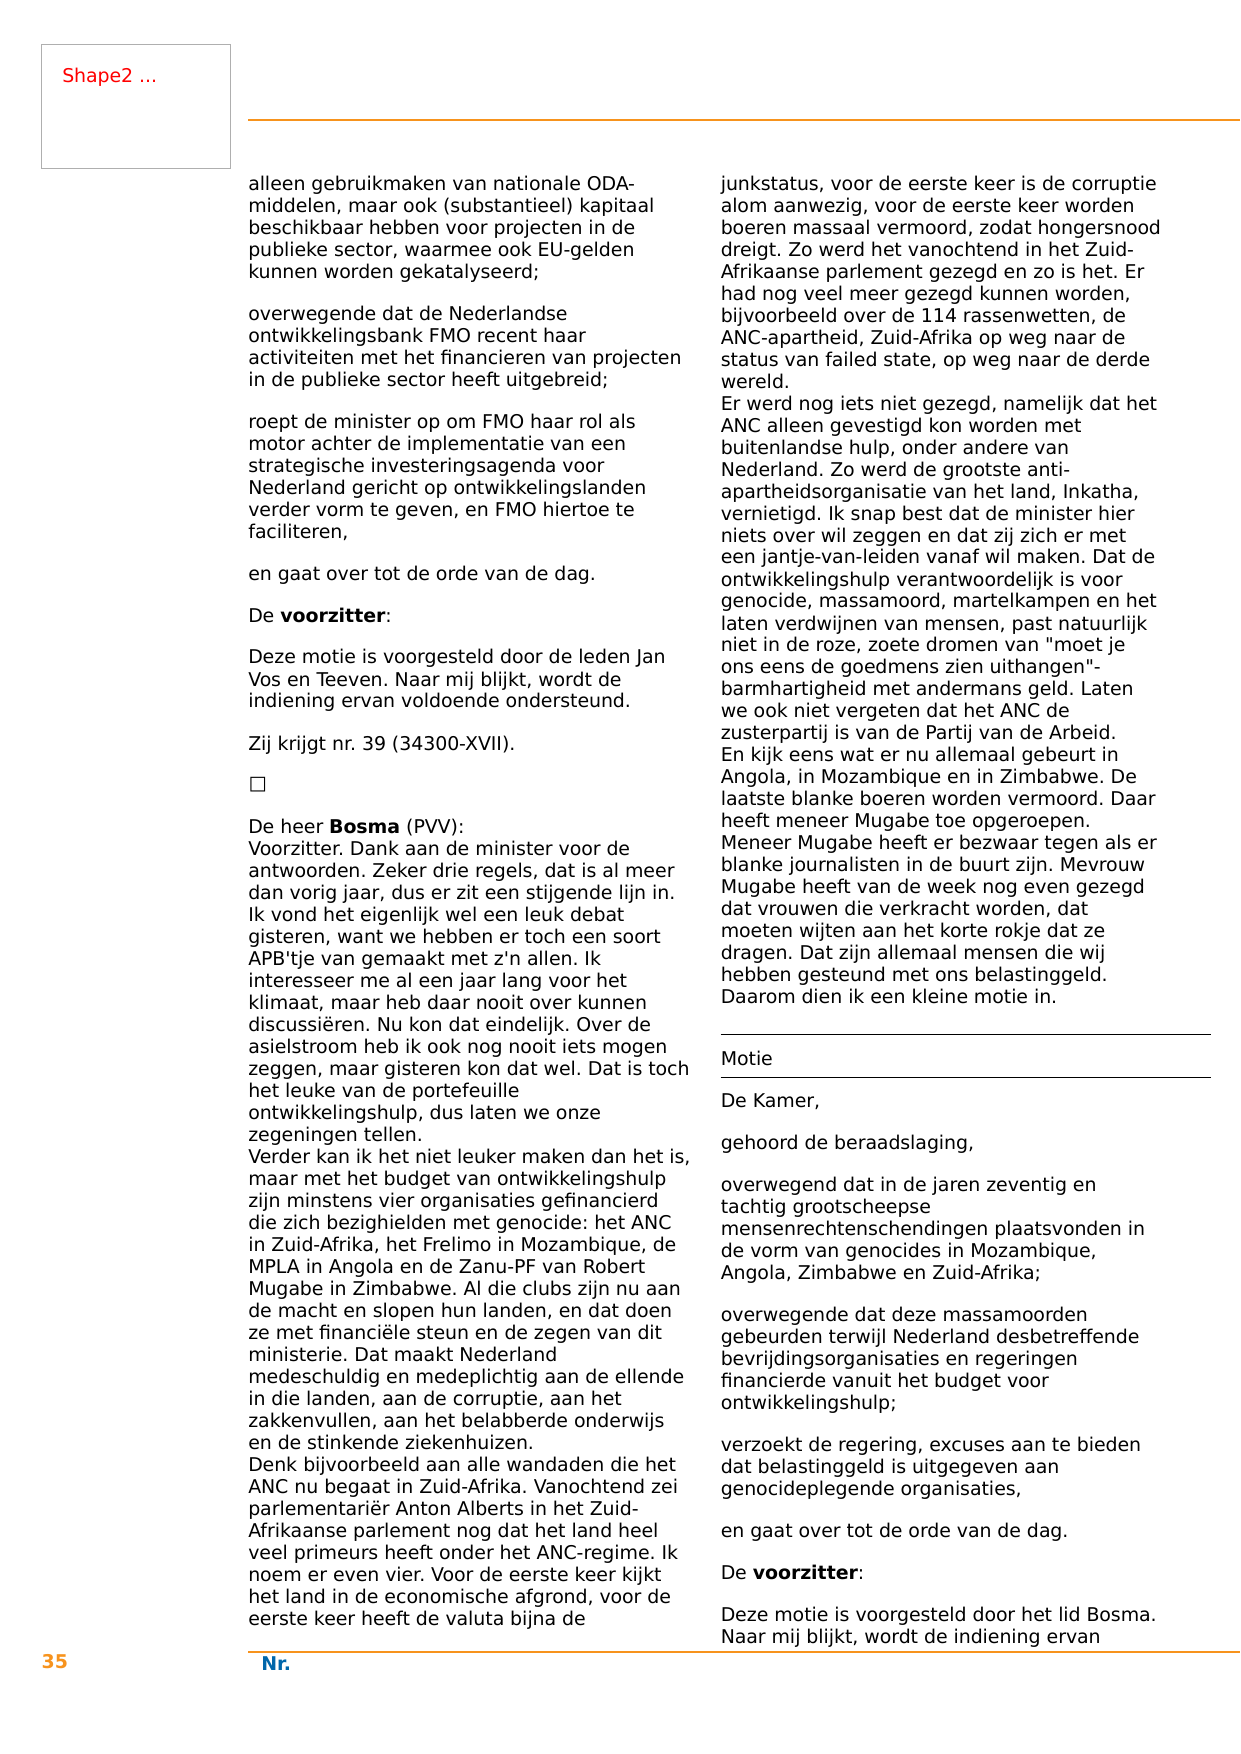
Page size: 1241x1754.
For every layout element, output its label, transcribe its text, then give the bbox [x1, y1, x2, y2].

text alleen gebruikmaken van nationale ODA-middelen, maar ook (substantieel) kapitaal beschikbaar hebben voor projecten in de publieke sector, waarmee ook EU-gelden kunnen worden gekatalyseerd; [248, 173, 691, 283]
text Verder kan ik het niet leuker maken dan het is, maar met het budget van ontwikkelingshulp zijn minstens vier organisaties gefinancierd die zich bezighielden met genocide: het ANC in Zuid-Afrika, het Frelimo in Mozambique, de MPLA in Angola en de Zanu-PF van Robert Mugabe in Zimbabwe. Al die clubs zijn nu aan de macht en slopen hun landen, en dat doen ze met financiële steun en de zegen van dit ministerie. Dat maakt Nederland medeschuldig en medeplichtig aan de ellende in die landen, aan de corruptie, aan het zakkenvullen, aan het belabberde onderwijs en de stinkende ziekenhuizen. [248, 1146, 691, 1454]
text junkstatus, voor de eerste keer is de corruptie alom aanwezig, voor de eerste keer worden boeren massaal vermoord, zodat hongersnood dreigt. Zo werd het vanochtend in het Zuid-Afrikaanse parlement gezegd en zo is het. Er had nog veel meer gezegd kunnen worden, bijvoorbeeld over de 114 rassenwetten, de ANC-apartheid, Zuid-Afrika op weg naar de status van failed state, op weg naar de derde wereld. [721, 173, 1163, 393]
text overwegend dat in de jaren zeventig en tachtig grootscheepse mensenrechtenschendingen plaatsvonden in de vorm van genocides in Mozambique, Angola, Zimbabwe en Zuid-Afrika; [721, 1174, 1163, 1284]
text ⬜ [248, 774, 691, 796]
text Voorzitter. Dank aan de minister voor de antwoorden. Zeker drie regels, dat is al meer dan vorig jaar, dus er zit een stijgende lijn in. Ik vond het eigenlijk wel een leuk debat gisteren, want we hebben er toch een soort APB'tje van gemaakt met z'n allen. Ik interesseer me al een jaar lang voor het klimaat, maar heb daar nooit over kunnen discussiëren. Nu kon dat eindelijk. Over de asielstroom heb ik ook nog nooit iets mogen zeggen, maar gisteren kon dat wel. Dat is toch het leuke van de portefeuille ontwikkelingshulp, dus laten we onze zegeningen tellen. [248, 838, 691, 1146]
text En kijk eens wat er nu allemaal gebeurt in Angola, in Mozambique en in Zimbabwe. De laatste blanke boeren worden vermoord. Daar heeft meneer Mugabe toe opgeroepen. Meneer Mugabe heeft er bezwaar tegen als er blanke journalisten in de buurt zijn. Mevrouw Mugabe heeft van de week nog even gezegd dat vrouwen die verkracht worden, dat moeten wijten aan het korte rokje dat ze dragen. Dat zijn allemaal mensen die wij hebben gesteund met ons belastinggeld. Daarom dien ik een kleine motie in. [721, 744, 1163, 1008]
text overwegende dat deze massamoorden gebeurden terwijl Nederland desbetreffende bevrijdingsorganisaties en regeringen financierde vanuit het budget voor ontwikkelingshulp; [721, 1304, 1163, 1414]
text De Kamer, [721, 1090, 1163, 1112]
text Deze motie is voorgesteld door de leden Jan Vos en Teeven. Naar mij blijkt, wordt de indiening ervan voldoende ondersteund. [248, 646, 691, 712]
text Motie [721, 1048, 1163, 1070]
text De heer Bosma (PVV): [248, 816, 691, 838]
text Denk bijvoorbeeld aan alle wandaden die het ANC nu begaat in Zuid-Afrika. Vanochtend zei parlementariër Anton Alberts in het Zuid-Afrikaanse parlement nog dat het land heel veel primeurs heeft onder het ANC-regime. Ik noem er even vier. Voor de eerste keer kijkt het land in de economische afgrond, voor de eerste keer heeft de valuta bijna de [248, 1454, 691, 1629]
text en gaat over tot de orde van de dag. [248, 562, 691, 584]
text verzoekt de regering, excuses aan te bieden dat belastinggeld is uitgegeven aan genocideplegende organisaties, [721, 1434, 1163, 1499]
text Er werd nog iets niet gezegd, namelijk dat het ANC alleen gevestigd kon worden met buitenlandse hulp, onder andere van Nederland. Zo werd de grootste anti-apartheidsorganisatie van het land, Inkatha, vernietigd. Ik snap best dat de minister hier niets over wil zeggen en dat zij zich er met een jantje-van-leiden vanaf wil maken. Dat de ontwikkelingshulp verantwoordelijk is voor genocide, massamoord, martelkampen en het laten verdwijnen van mensen, past natuurlijk niet in de roze, zoete dromen van "moet je ons eens de goedmens zien uithangen"-barmhartigheid met andermans geld. Laten we ook niet vergeten dat het ANC de zusterpartij is van de Partij van de Arbeid. [721, 393, 1163, 744]
text Zij krijgt nr. 39 (34300-XVII). [248, 732, 691, 754]
text en gaat over tot de orde van de dag. [721, 1519, 1163, 1542]
text gehoord de beraadslaging, [721, 1132, 1163, 1154]
text Deze motie is voorgesteld door het lid Bosma. Naar mij blijkt, wordt de indiening ervan [721, 1603, 1163, 1647]
text De voorzitter: [248, 604, 691, 626]
text De voorzitter: [721, 1562, 1163, 1583]
text roept de minister op om FMO haar rol als motor achter de implementatie van een strategische investeringsagenda voor Nederland gericht op ontwikkelingslanden verder vorm te geven, en FMO hiertoe te faciliteren, [248, 411, 691, 542]
text overwegende dat de Nederlandse ontwikkelingsbank FMO recent haar activiteiten met het financieren van projecten in de publieke sector heeft uitgebreid; [248, 303, 691, 391]
